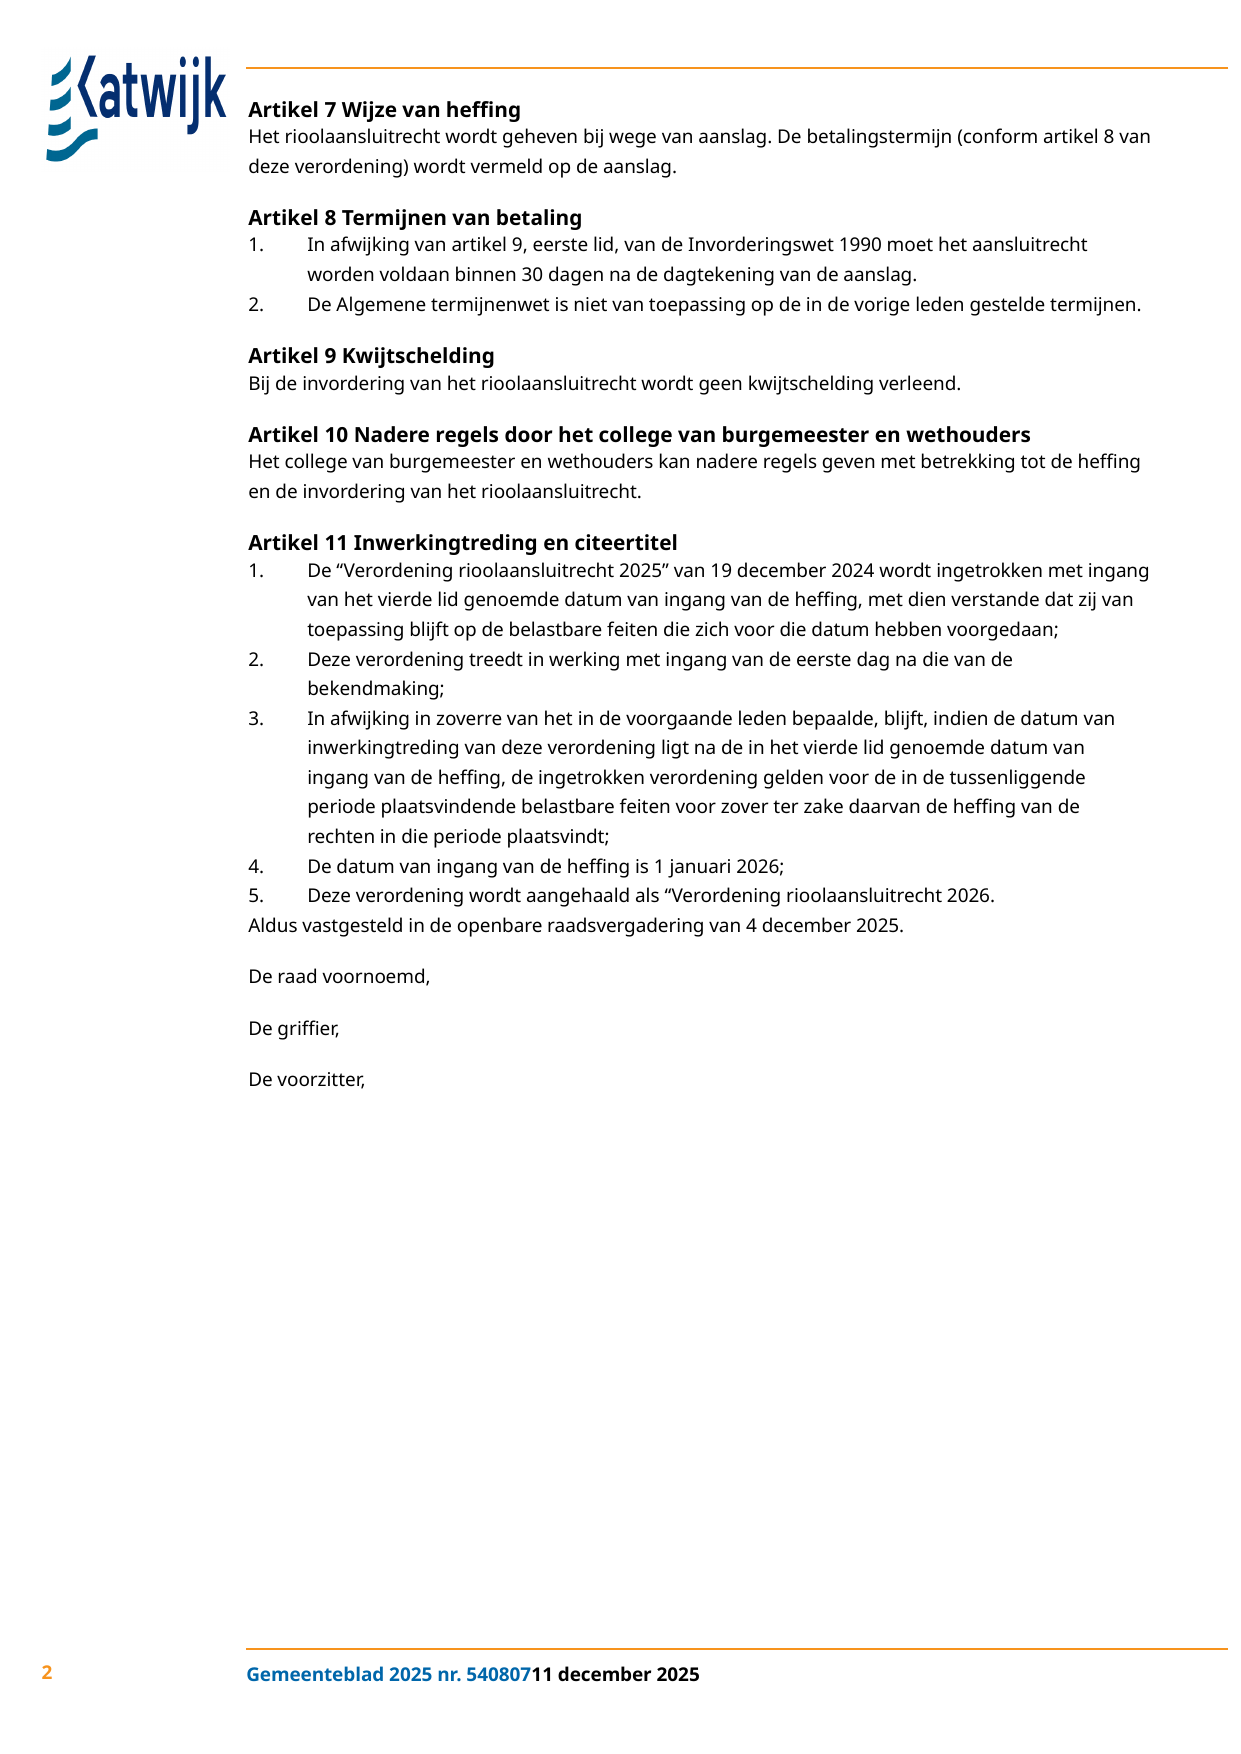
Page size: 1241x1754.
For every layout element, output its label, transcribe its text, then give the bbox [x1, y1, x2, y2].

text De voorzitter, [248, 1066, 1152, 1092]
text Het rioolaansluitrecht wordt geheven bij wege van aanslag. De betalingstermijn (conform artikel 8 van deze verordening) wordt vermeld op de aanslag. [248, 123, 1152, 178]
text Artikel 7 Wijze van heffing [248, 95, 1152, 123]
list Deze verordening wordt aangehaald als “Verordening rioolaansluitrecht 2026. [248, 882, 1152, 908]
text Bij de invordering van het rioolaansluitrecht wordt geen kwijtschelding verleend. [248, 370, 1152, 395]
text Artikel 10 Nadere regels door het college van burgemeester en wethouders [248, 420, 1152, 448]
text Artikel 11 Inwerkingtreding en citeertitel [248, 528, 1152, 557]
list In afwijking in zoverre van het in de voorgaande leden bepaalde, blijft, indien de datum van inwerkingtreding van deze verordening ligt na de in het vierde lid genoemde datum van ingang van de heffing, de ingetrokken verordening gelden voor de in de tussenliggende periode plaatsvindende belastbare feiten voor zover ter zake daarvan de heffing van de rechten in die periode plaatsvindt; [248, 705, 1152, 849]
text Artikel 8 Termijnen van betaling [248, 203, 1152, 232]
list De datum van ingang van de heffing is 1 januari 2026; [248, 853, 1152, 878]
text Aldus vastgesteld in de openbare raadsvergadering van 4 december 2025. [248, 912, 1152, 938]
list Deze verordening treedt in werking met ingang van de eerste dag na die van de bekendmaking; [248, 646, 1152, 701]
picture [41, 47, 231, 172]
list De “Verordening rioolaansluitrecht 2025” van 19 december 2024 wordt ingetrokken met ingang van het vierde lid genoemde datum van ingang van de heffing, met dien verstande dat zij van toepassing blijft op de belastbare feiten die zich voor die datum hebben voorgedaan; [248, 557, 1152, 642]
text De griffier, [248, 1015, 1152, 1041]
text De raad voornoemd, [248, 963, 1152, 989]
list De Algemene termijnenwet is niet van toepassing op de in de vorige leden gestelde termijnen. [248, 291, 1152, 317]
text Het college van burgemeester en wethouders kan nadere regels geven met betrekking tot de heffing en de invordering van het rioolaansluitrecht. [248, 448, 1152, 504]
list In afwijking van artikel 9, eerste lid, van de Invorderingswet 1990 moet het aansluitrecht worden voldaan binnen 30 dagen na de dagtekening van de aanslag. [248, 232, 1152, 287]
text Artikel 9 Kwijtschelding [248, 341, 1152, 370]
